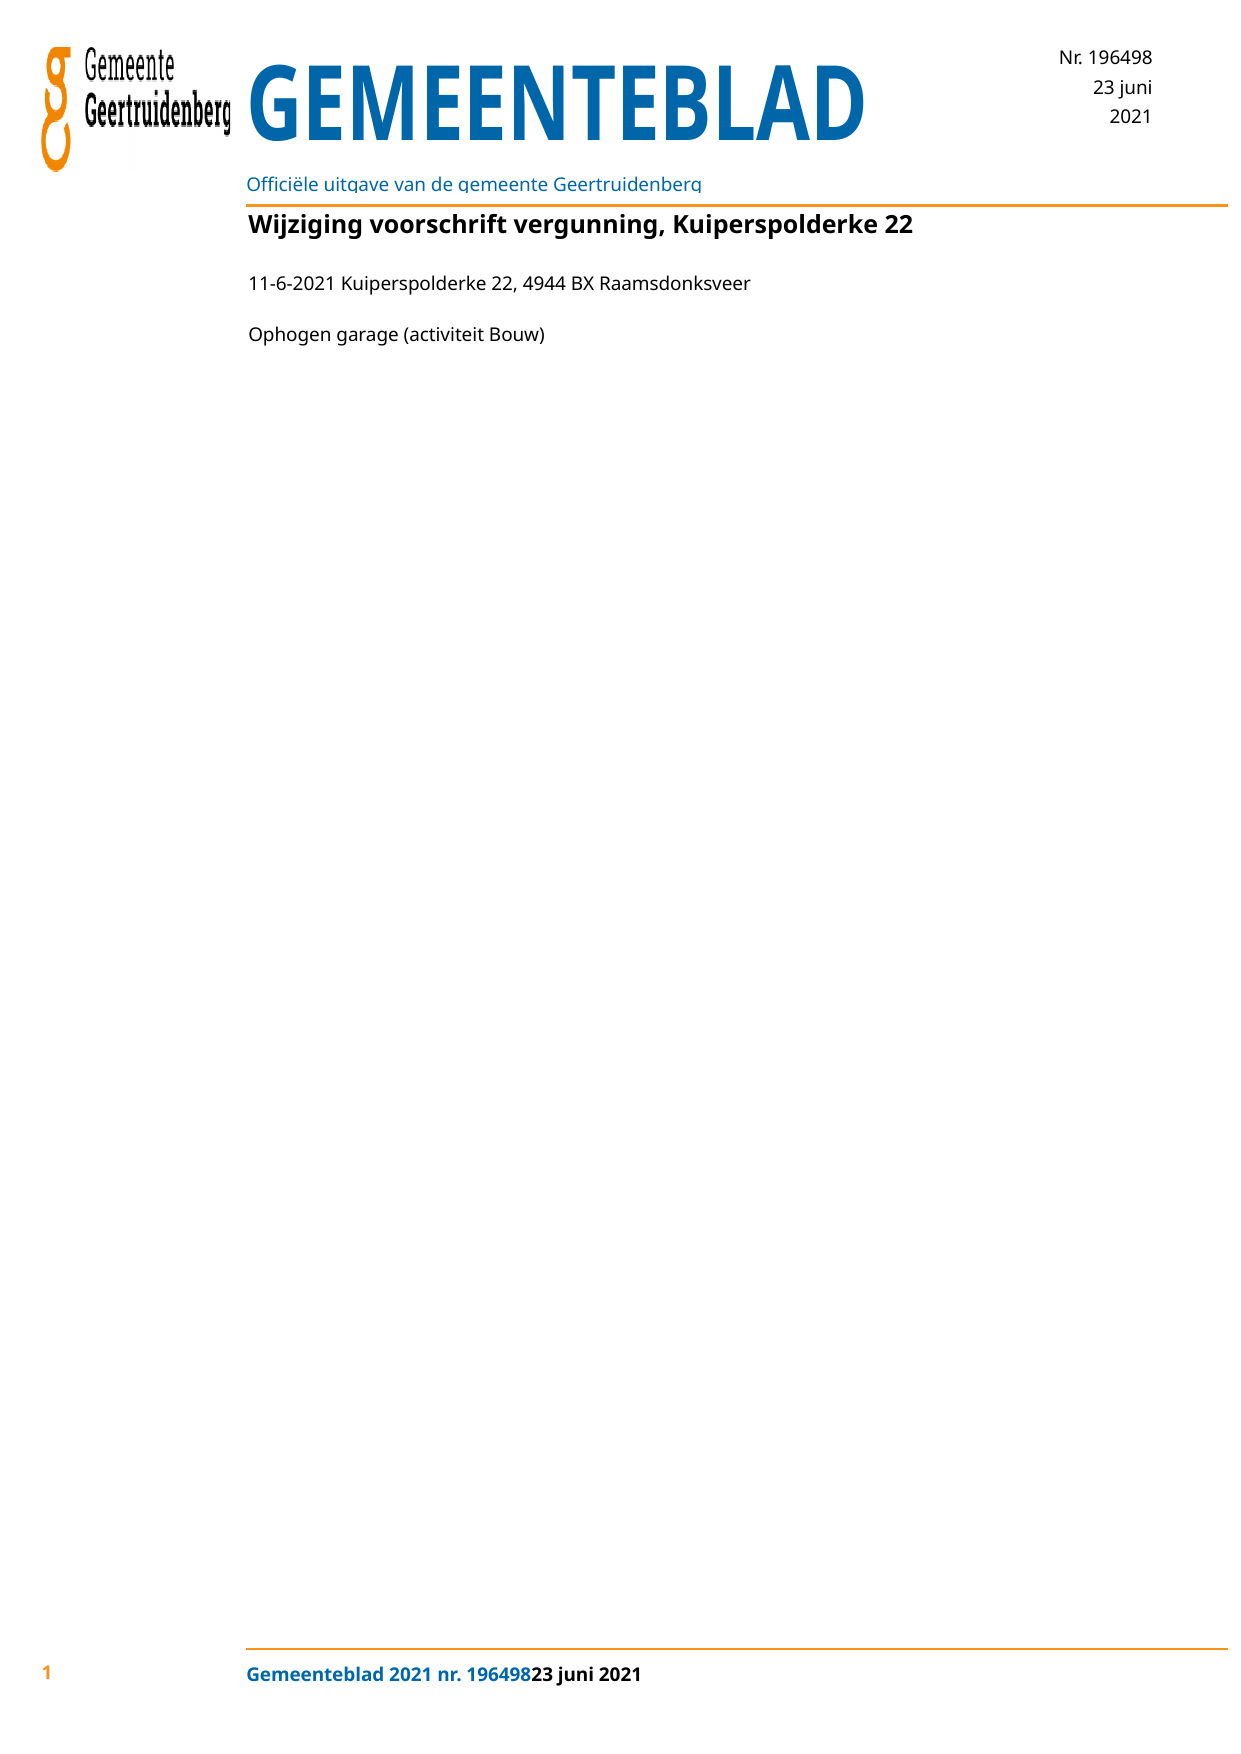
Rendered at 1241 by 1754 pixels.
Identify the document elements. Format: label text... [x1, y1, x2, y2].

text 11-6-2021 Kuiperspolderke 22, 4944 BX Raamsdonksveer [248, 270, 1152, 296]
text Wijziging voorschrift vergunning, Kuiperspolderke 22 [248, 207, 1152, 241]
picture [41, 47, 231, 172]
text Ophogen garage (activiteit Bouw) [248, 321, 1152, 346]
